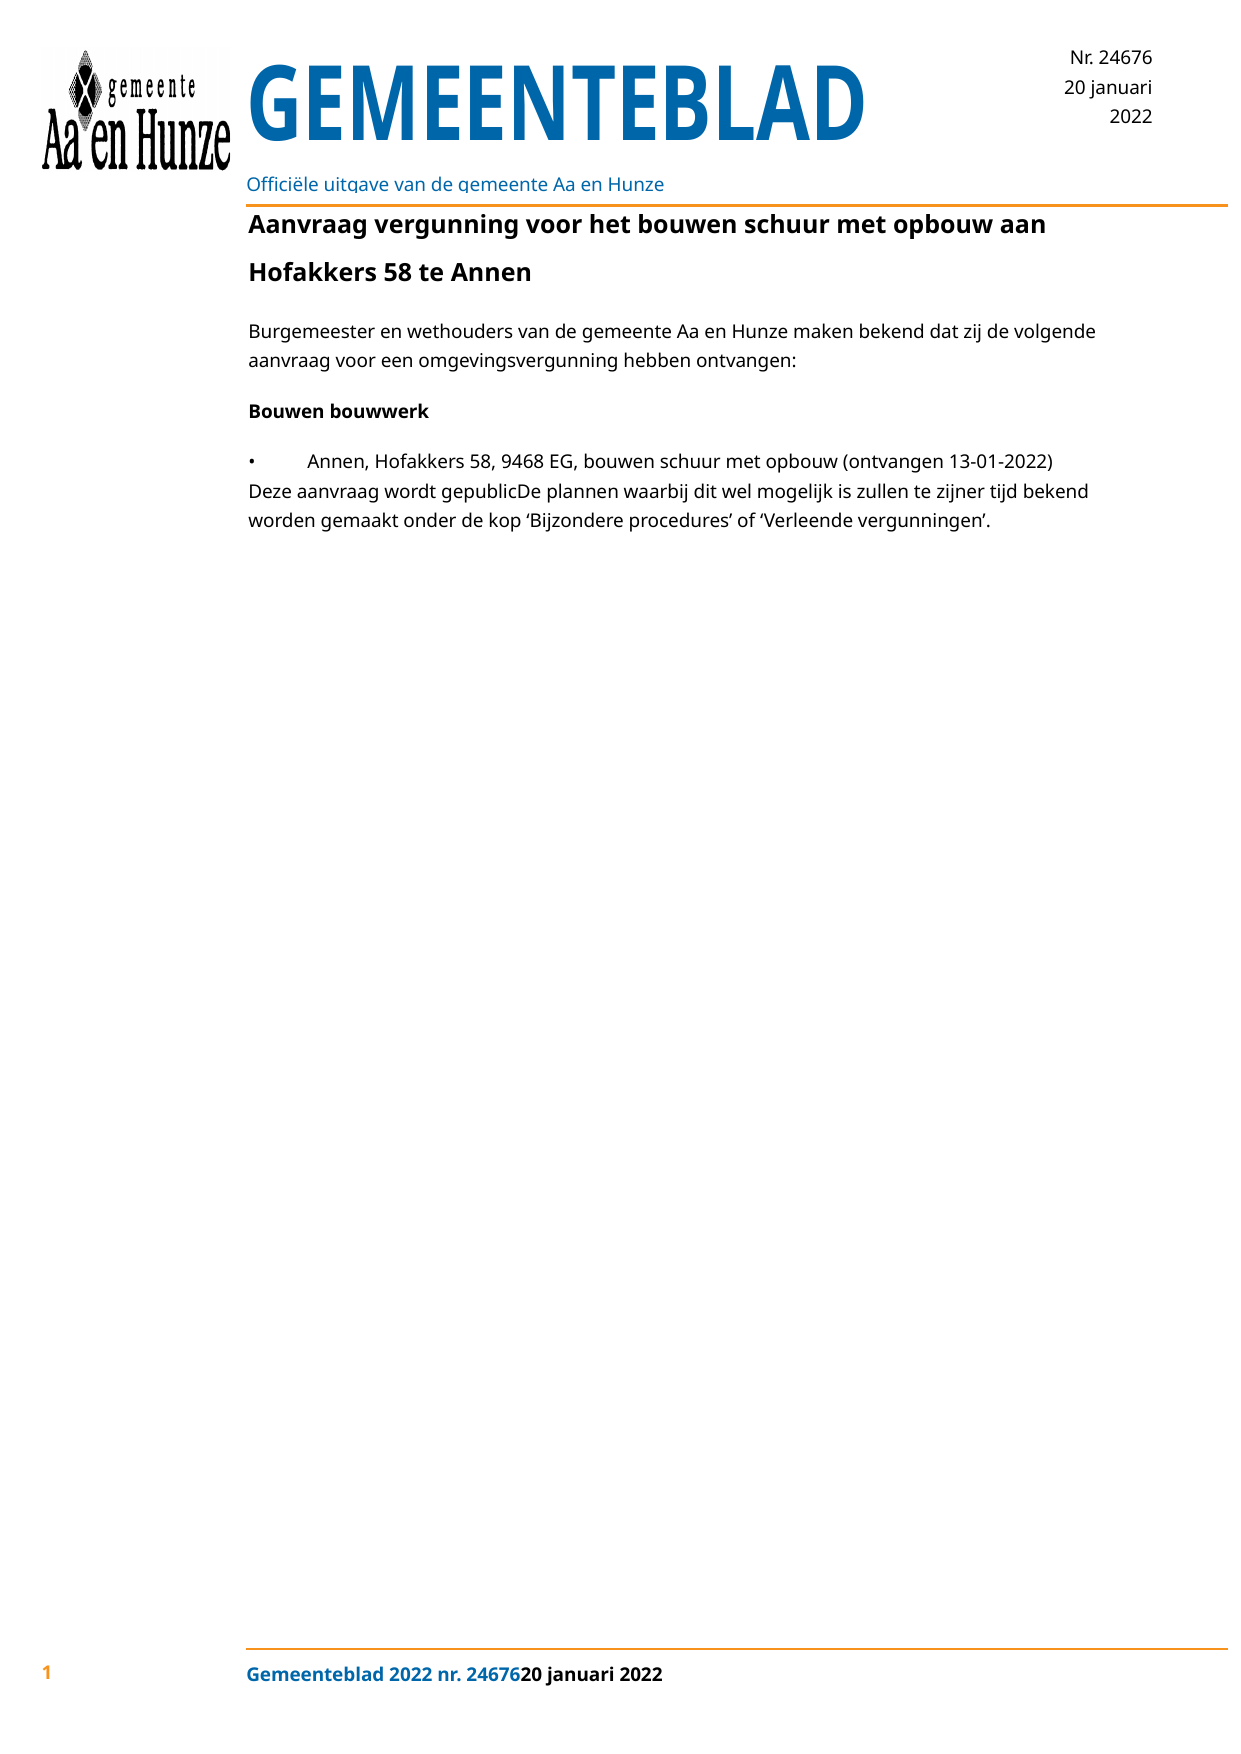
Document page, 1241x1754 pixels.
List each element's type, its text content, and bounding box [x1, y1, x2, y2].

list Annen, Hofakkers 58, 9468 EG, bouwen schuur met opbouw (ontvangen 13-01-2022) [248, 448, 1152, 474]
text Aanvraag vergunning voor het bouwen schuur met opbouw aan Hofakkers 58 te Annen [248, 207, 1152, 288]
text Burgemeester en wethouders van de gemeente Aa en Hunze maken bekend dat zij de volgende aanvraag voor een omgevingsvergunning hebben ontvangen: [248, 318, 1152, 373]
text Bouwen bouwwerk [248, 398, 1152, 424]
text Deze aanvraag wordt gepublicDe plannen waarbij dit wel mogelijk is zullen te zijner tijd bekend worden gemaakt onder de kop ‘Bijzondere procedures’ of ‘Verleende vergunningen’. [248, 478, 1152, 533]
picture [41, 47, 231, 172]
